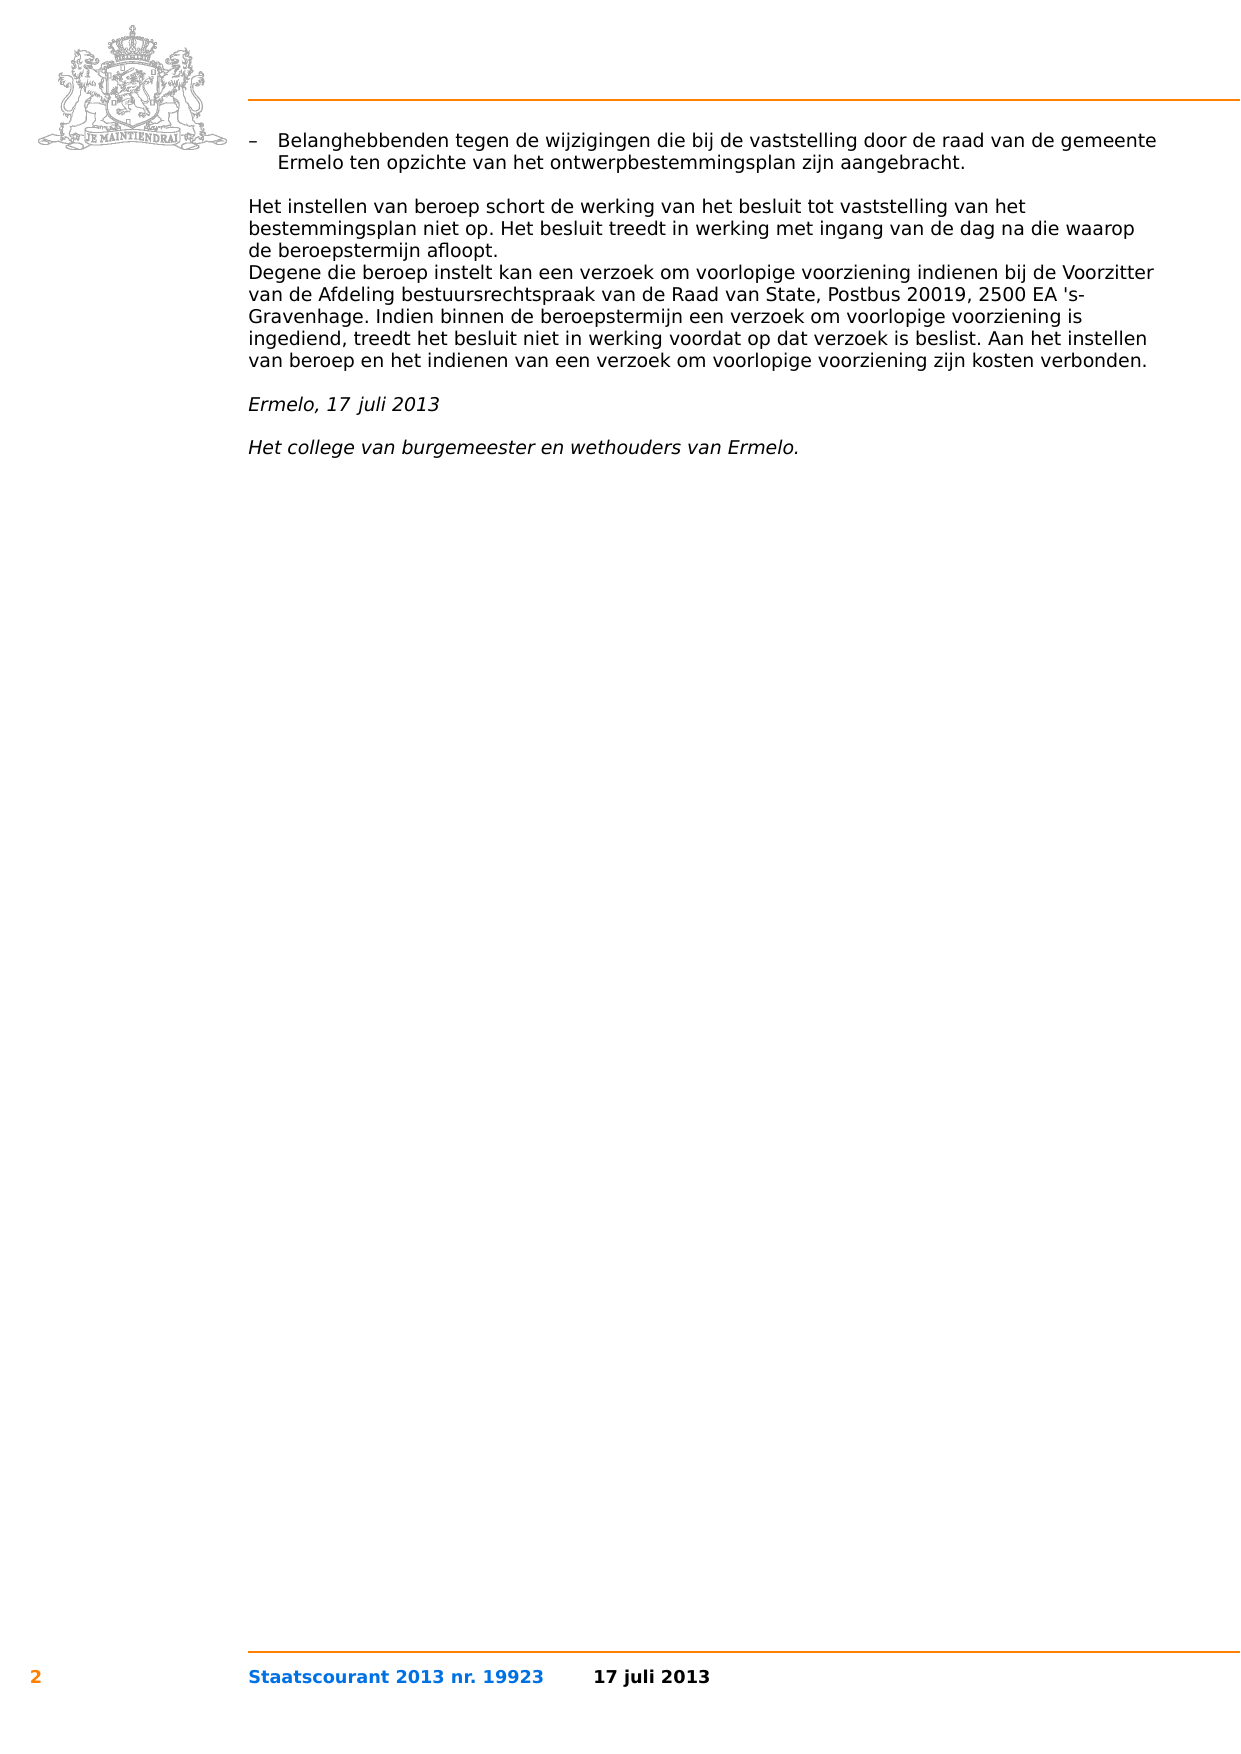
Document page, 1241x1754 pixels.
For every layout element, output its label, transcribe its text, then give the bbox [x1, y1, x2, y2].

text Degene die beroep instelt kan een verzoek om voorlopige voorziening indienen bij de Voorzitter van de Afdeling bestuursrechtspraak van de Raad van State, Postbus 20019, 2500 EA 's-Gravenhage. Indien binnen de beroepstermijn een verzoek om voorlopige voorziening is ingediend, treedt het besluit niet in werking voordat op dat verzoek is beslist. Aan het instellen van beroep en het indienen van een verzoek om voorlopige voorziening zijn kosten verbonden. [248, 262, 1163, 372]
text Ermelo, 17 juli 2013 [248, 393, 1163, 415]
text Het college van burgemeester en wethouders van Ermelo. [248, 437, 1163, 459]
text – Belanghebbenden tegen de wijzigingen die bij de vaststelling door de raad van de gemeente Ermelo ten opzichte van het ontwerpbestemmingsplan zijn aangebracht. [248, 130, 1163, 174]
picture [38, 25, 227, 150]
text Het instellen van beroep schort de werking van het besluit tot vaststelling van het bestemmingsplan niet op. Het besluit treedt in werking met ingang van de dag na die waarop de beroepstermijn afloopt. [248, 196, 1163, 262]
